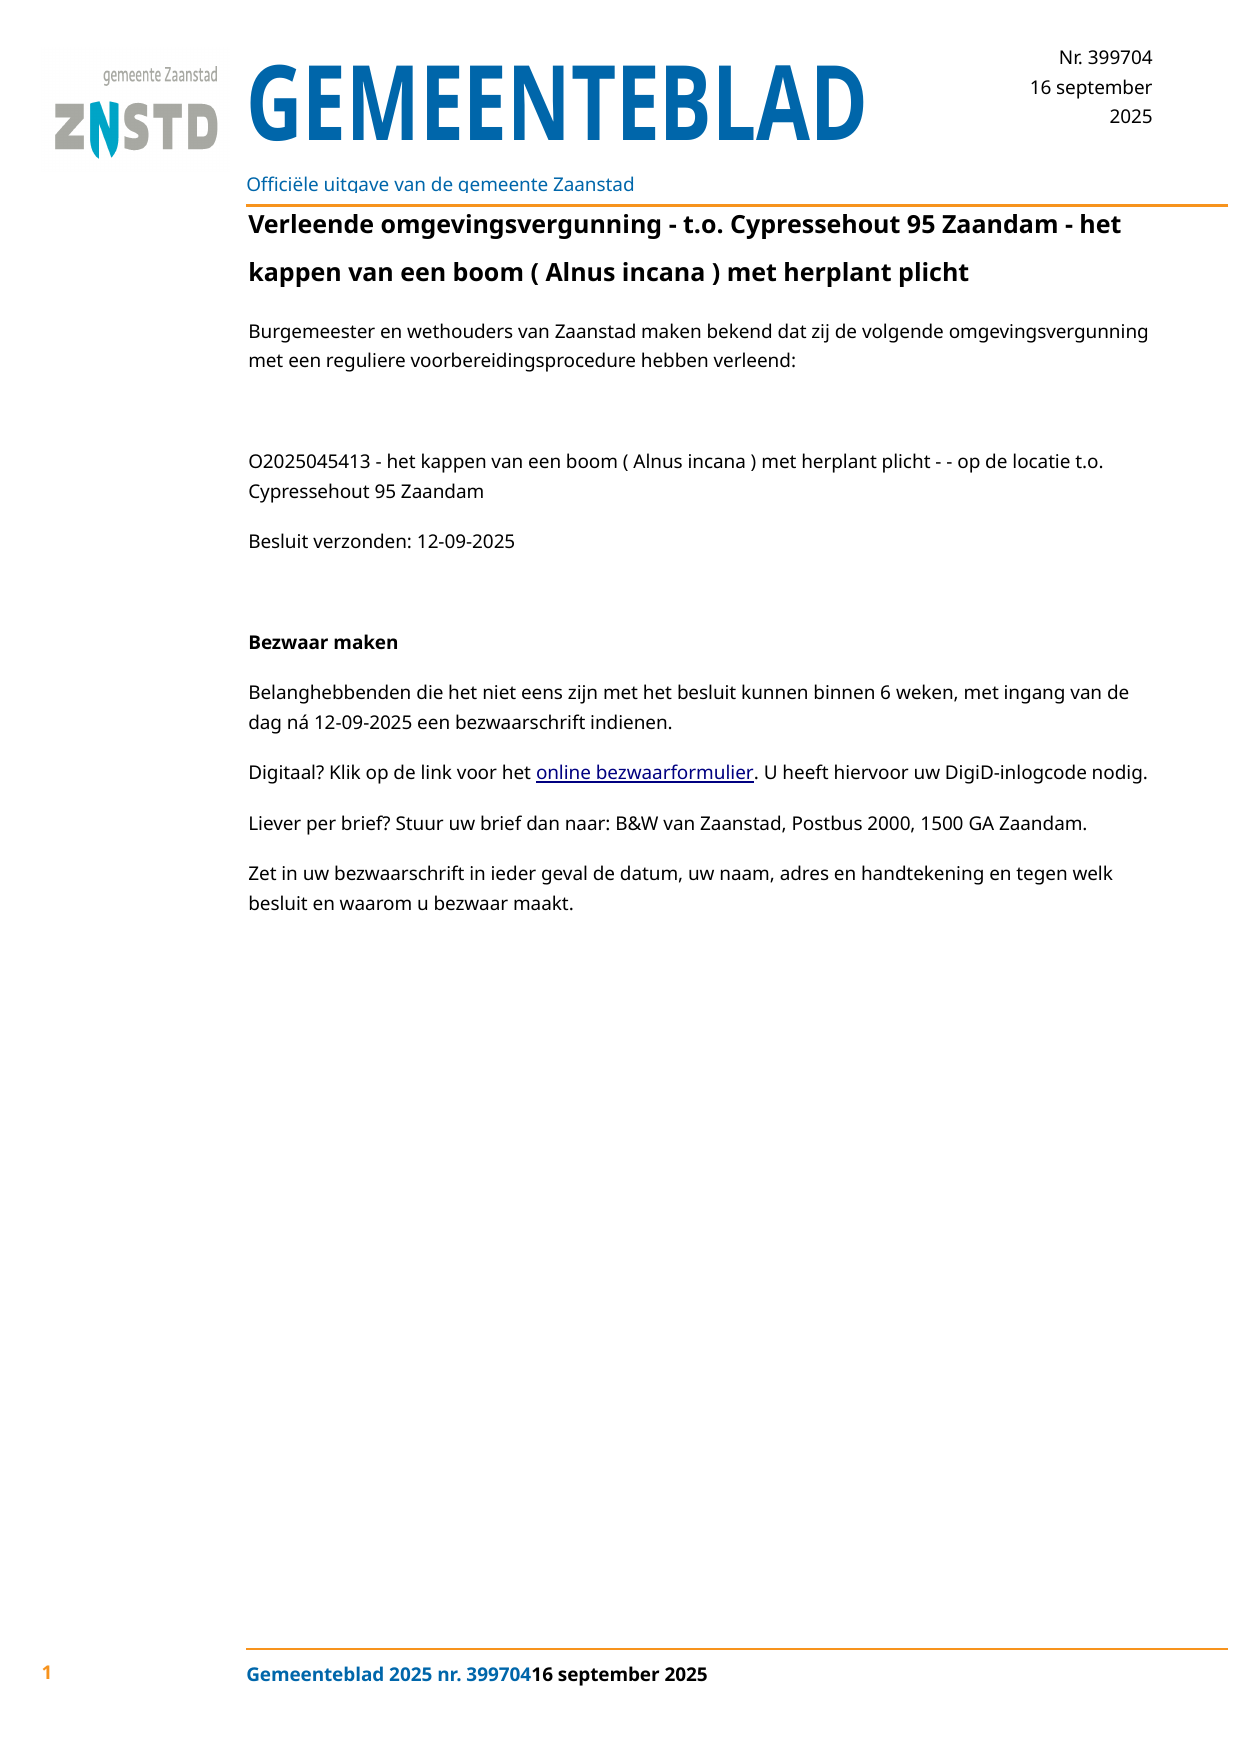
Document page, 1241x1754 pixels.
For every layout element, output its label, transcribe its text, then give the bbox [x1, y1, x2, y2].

text Liever per brief? Stuur uw brief dan naar: B&W van Zaanstad, Postbus 2000, 1500 GA Zaandam. [248, 810, 1152, 836]
text Burgemeester en wethouders van Zaanstad maken bekend dat zij de volgende omgevingsvergunning met een reguliere voorbereidingsprocedure hebben verleend: [248, 318, 1152, 373]
text O2025045413 - het kappen van een boom ( Alnus incana ) met herplant plicht - - op de locatie t.o. Cypressehout 95 Zaandam [248, 448, 1152, 504]
text Zet in uw bezwaarschrift in ieder geval de datum, uw naam, adres en handtekening en tegen welk besluit en waarom u bezwaar maakt. [248, 860, 1152, 916]
text Digitaal? Klik op de link voor het online bezwaarformulier. U heeft hiervoor uw DigiD-inlogcode nodig. [248, 759, 1152, 785]
text Besluit verzonden: 12-09-2025 [248, 528, 1152, 554]
text Belanghebbenden die het niet eens zijn met het besluit kunnen binnen 6 weken, met ingang van de dag ná 12-09-2025 een bezwaarschrift indienen. [248, 679, 1152, 735]
text Verleende omgevingsvergunning - t.o. Cypressehout 95 Zaandam - het kappen van een boom ( Alnus incana ) met herplant plicht [248, 207, 1152, 288]
text Bezwaar maken [248, 629, 1152, 655]
picture [41, 47, 231, 172]
